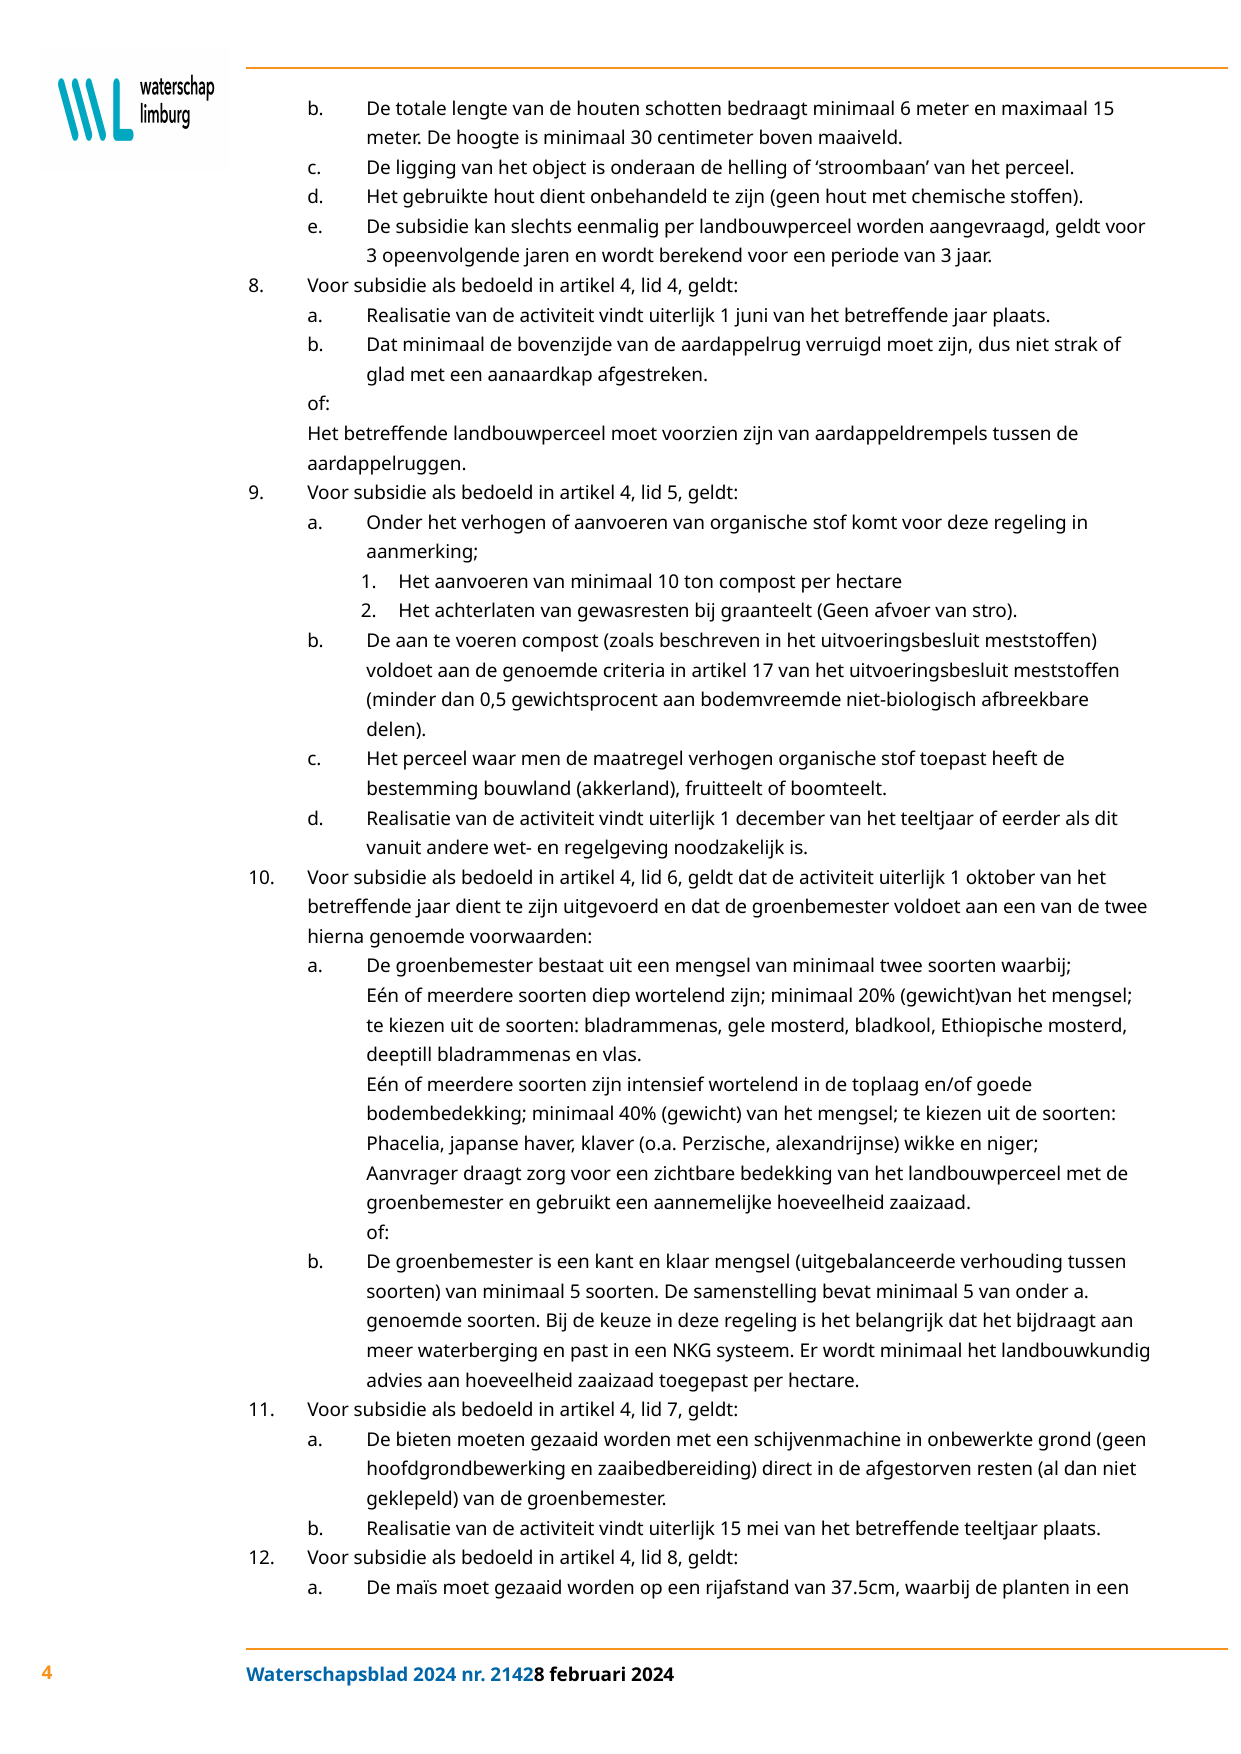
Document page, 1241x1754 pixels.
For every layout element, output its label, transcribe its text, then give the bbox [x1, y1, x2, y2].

list Dat minimaal de bovenzijde van de aardappelrug verruigd moet zijn, dus niet strak of glad met een aanaardkap afgestreken. [307, 331, 1152, 387]
list De totale lengte van de houten schotten bedraagt minimaal 6 meter en maximaal 15 meter. De hoogte is minimaal 30 centimeter boven maaiveld. [307, 95, 1152, 150]
list Voor subsidie als bedoeld in artikel 4, lid 7, geldt: [248, 1396, 1152, 1422]
list De bieten moeten gezaaid worden met een schijvenmachine in onbewerkte grond (geen hoofdgrondbewerking en zaaibedbereiding) direct in de afgestorven resten (al dan niet geklepeld) van de groenbemester. [307, 1426, 1152, 1511]
list Realisatie van de activiteit vindt uiterlijk 1 juni van het betreffende jaar plaats. [307, 302, 1152, 328]
picture [41, 47, 231, 172]
list Realisatie van de activiteit vindt uiterlijk 15 mei van het betreffende teeltjaar plaats. [307, 1515, 1152, 1541]
list De aan te voeren compost (zoals beschreven in het uitvoeringsbesluit meststoffen) voldoet aan de genoemde criteria in artikel 17 van het uitvoeringsbesluit meststoffen (minder dan 0,5 gewichtsprocent aan bodemvreemde niet-biologisch afbreekbare delen). [307, 627, 1152, 742]
list Het gebruikte hout dient onbehandeld te zijn (geen hout met chemische stoffen). [307, 183, 1152, 209]
list of: [248, 391, 1152, 416]
list of: [307, 1219, 1152, 1245]
list Eén of meerdere soorten zijn intensief wortelend in de toplaag en/of goede bodembedekking; minimaal 40% (gewicht) van het mengsel; te kiezen uit de soorten: Phacelia, japanse haver, klaver (o.a. Perzische, alexandrijnse) wikke en niger; [307, 1071, 1152, 1156]
list De groenbemester is een kant en klaar mengsel (uitgebalanceerde verhouding tussen soorten) van minimaal 5 soorten. De samenstelling bevat minimaal 5 van onder a. genoemde soorten. Bij de keuze in deze regeling is het belangrijk dat het bijdraagt aan meer waterberging en past in een NKG systeem. Er wordt minimaal het landbouwkundig advies aan hoeveelheid zaaizaad toegepast per hectare. [307, 1248, 1152, 1393]
list De maïs moet gezaaid worden op een rijafstand van 37.5cm, waarbij de planten in een [307, 1574, 1152, 1600]
list Het betreffende landbouwperceel moet voorzien zijn van aardappeldrempels tussen de aardappelruggen. [248, 420, 1152, 476]
list Realisatie van de activiteit vindt uiterlijk 1 december van het teeltjaar of eerder als dit vanuit andere wet- en regelgeving noodzakelijk is. [307, 805, 1152, 860]
list De ligging van het object is onderaan de helling of ‘stroombaan’ van het perceel. [307, 154, 1152, 180]
list Eén of meerdere soorten diep wortelend zijn; minimaal 20% (gewicht)van het mengsel; te kiezen uit de soorten: bladrammenas, gele mosterd, bladkool, Ethiopische mosterd, deeptill bladrammenas en vlas. [307, 982, 1152, 1067]
list Aanvrager draagt zorg voor een zichtbare bedekking van het landbouwperceel met de groenbemester en gebruikt een aannemelijke hoeveelheid zaaizaad. [307, 1160, 1152, 1215]
list Voor subsidie als bedoeld in artikel 4, lid 4, geldt: [248, 272, 1152, 298]
list Onder het verhogen of aanvoeren van organische stof komt voor deze regeling in aanmerking; [307, 509, 1152, 564]
list Voor subsidie als bedoeld in artikel 4, lid 8, geldt: [248, 1544, 1152, 1570]
list Het perceel waar men de maatregel verhogen organische stof toepast heeft de bestemming bouwland (akkerland), fruitteelt of boomteelt. [307, 746, 1152, 801]
list Het achterlaten van gewasresten bij graanteelt (Geen afvoer van stro). [361, 598, 1152, 623]
list Voor subsidie als bedoeld in artikel 4, lid 5, geldt: [248, 479, 1152, 505]
list De groenbemester bestaat uit een mengsel van minimaal twee soorten waarbij; [307, 953, 1152, 978]
list Het aanvoeren van minimaal 10 ton compost per hectare [361, 568, 1152, 594]
list Voor subsidie als bedoeld in artikel 4, lid 6, geldt dat de activiteit uiterlijk 1 oktober van het betreffende jaar dient te zijn uitgevoerd en dat de groenbemester voldoet aan een van de twee hierna genoemde voorwaarden: [248, 864, 1152, 949]
list De subsidie kan slechts eenmalig per landbouwperceel worden aangevraagd, geldt voor 3 opeenvolgende jaren en wordt berekend voor een periode van 3 jaar. [307, 213, 1152, 268]
